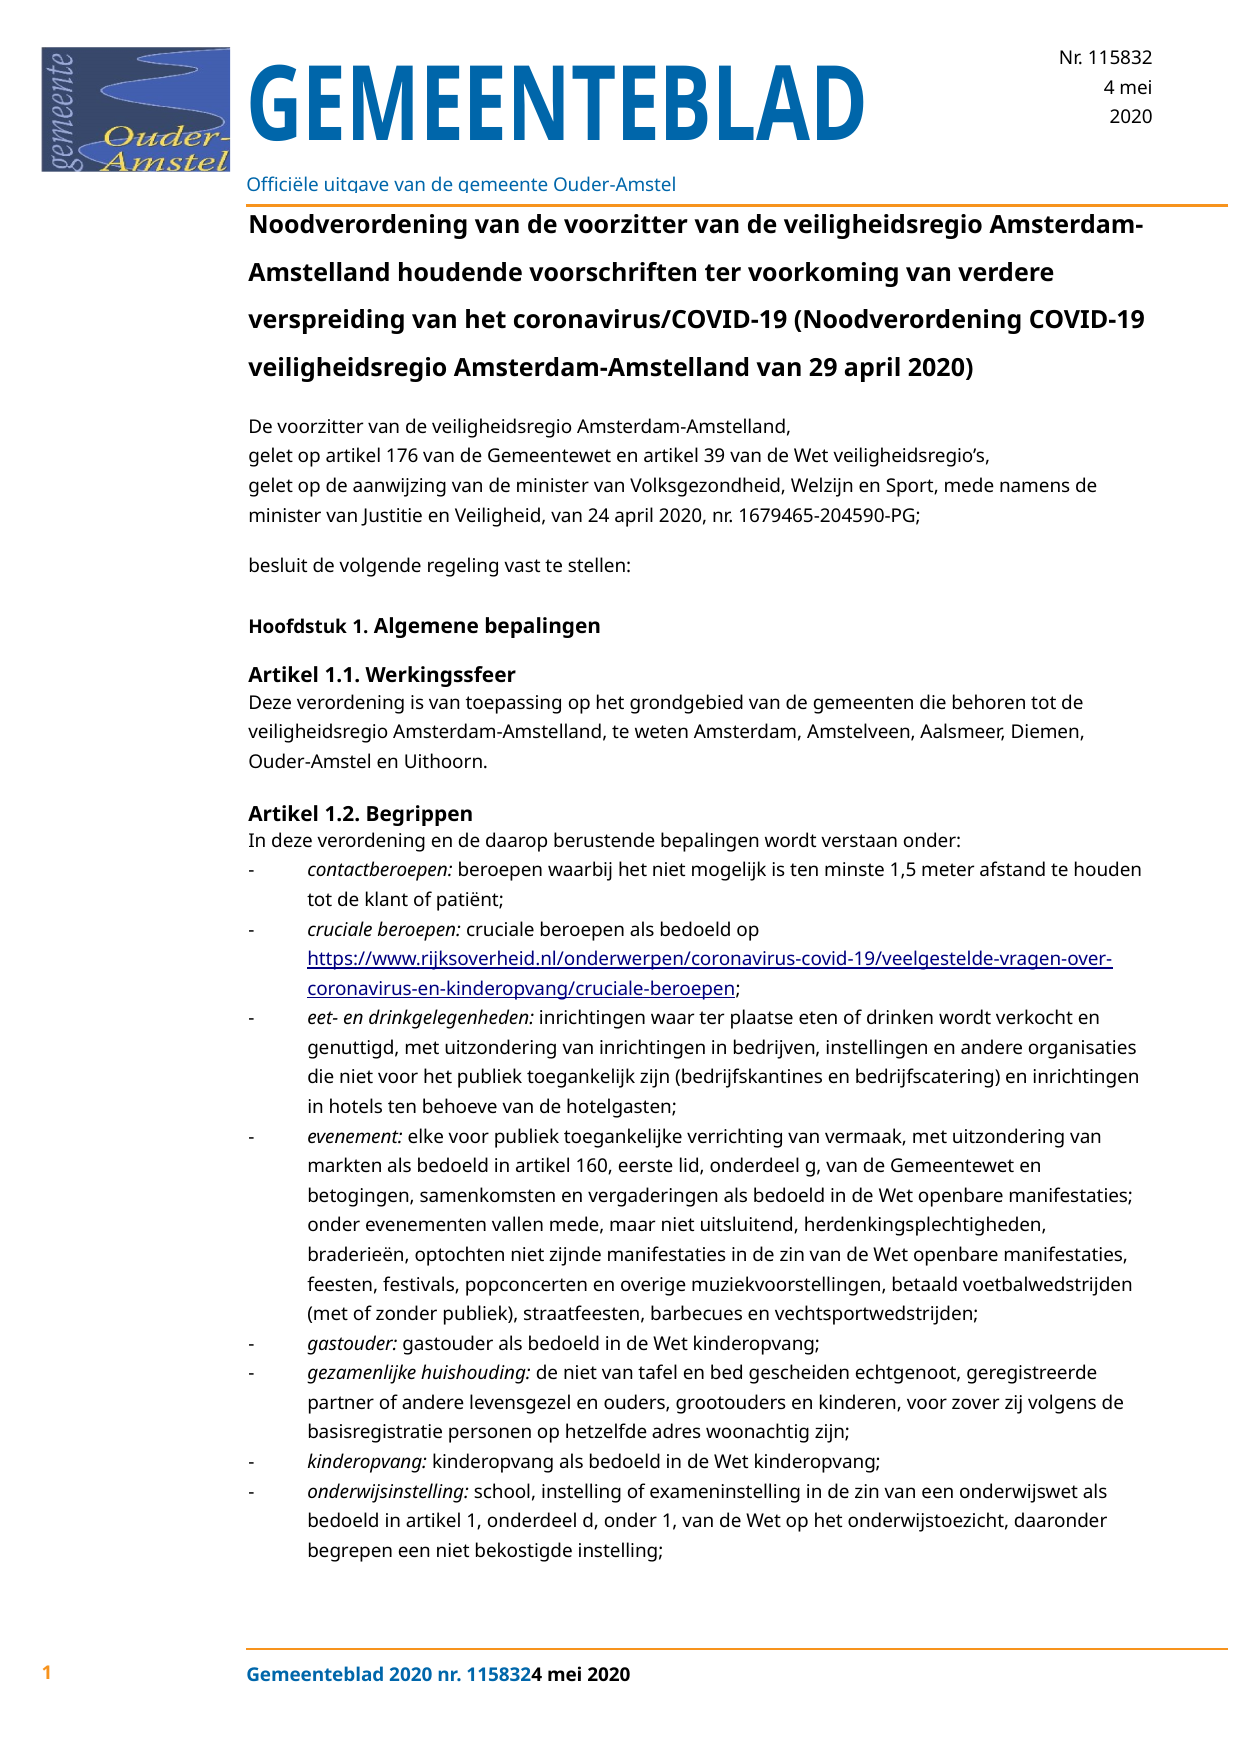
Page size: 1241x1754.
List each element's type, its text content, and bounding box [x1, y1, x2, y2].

list eet- en drinkgelegenheden: inrichtingen waar ter plaatse eten of drinken wordt verkocht en genuttigd, met uitzondering van inrichtingen in bedrijven, instellingen en andere organisaties die niet voor het publiek toegankelijk zijn (bedrijfskantines en bedrijfscatering) en inrichtingen in hotels ten behoeve van de hotelgasten; [248, 1004, 1152, 1119]
list evenement: elke voor publiek toegankelijke verrichting van vermaak, met uitzondering van markten als bedoeld in artikel 160, eerste lid, onderdeel g, van de Gemeentewet en betogingen, samenkomsten en vergaderingen als bedoeld in de Wet openbare manifestaties; onder evenementen vallen mede, maar niet uitsluitend, herdenkingsplechtigheden, braderieën, optochten niet zijnde manifestaties in de zin van de Wet openbare manifestaties, feesten, festivals, popconcerten en overige muziekvoorstellingen, betaald voetbalwedstrijden (met of zonder publiek), straatfeesten, barbecues en vechtsportwedstrijden; [248, 1123, 1152, 1326]
text gelet op de aanwijzing van de minister van Volksgezondheid, Welzijn en Sport, mede namens de minister van Justitie en Veiligheid, van 24 april 2020, nr. 1679465-204590-PG; [248, 472, 1152, 528]
text gelet op artikel 176 van de Gemeentewet en artikel 39 van de Wet veiligheidsregio’s, [248, 443, 1152, 468]
text Noodverordening van de voorzitter van de veiligheidsregio Amsterdam-Amstelland houdende voorschriften ter voorkoming van verdere verspreiding van het coronavirus/COVID-19 (Noodverordening COVID-19 veiligheidsregio Amsterdam-Amstelland van 29 april 2020) [248, 207, 1152, 384]
text Artikel 1.1. Werkingssfeer [248, 661, 1152, 689]
list kinderopvang: kinderopvang als bedoeld in de Wet kinderopvang; [248, 1448, 1152, 1474]
list gezamenlijke huishouding: de niet van tafel en bed gescheiden echtgenoot, geregistreerde partner of andere levensgezel en ouders, grootouders en kinderen, voor zover zij volgens de basisregistratie personen op hetzelfde adres woonachtig zijn; [248, 1359, 1152, 1444]
text In deze verordening en de daarop berustende bepalingen wordt verstaan onder: [248, 827, 1152, 853]
text Deze verordening is van toepassing op het grondgebied van de gemeenten die behoren tot de veiligheidsregio Amsterdam-Amstelland, te weten Amsterdam, Amstelveen, Aalsmeer, Diemen, Ouder-Amstel en Uithoorn. [248, 689, 1152, 774]
text Hoofdstuk 1. Algemene bepalingen [248, 611, 1152, 640]
text De voorzitter van de veiligheidsregio Amsterdam-Amstelland, [248, 413, 1152, 439]
list contactberoepen: beroepen waarbij het niet mogelijk is ten minste 1,5 meter afstand te houden tot de klant of patiënt; [248, 857, 1152, 912]
picture [41, 47, 231, 172]
list gastouder: gastouder als bedoeld in de Wet kinderopvang; [248, 1330, 1152, 1356]
text Artikel 1.2. Begrippen [248, 799, 1152, 827]
list cruciale beroepen: cruciale beroepen als bedoeld op https://www.rijksoverheid.nl/onderwerpen/coronavirus-covid-19/veelgestelde-vragen-over-coronavirus-en-kinderopvang/cruciale-beroepen; [248, 916, 1152, 1001]
list onderwijsinstelling: school, instelling of exameninstelling in de zin van een onderwijswet als bedoeld in artikel 1, onderdeel d, onder 1, van de Wet op het onderwijstoezicht, daaronder begrepen een niet bekostigde instelling; [248, 1478, 1152, 1563]
text besluit de volgende regeling vast te stellen: [248, 552, 1152, 578]
